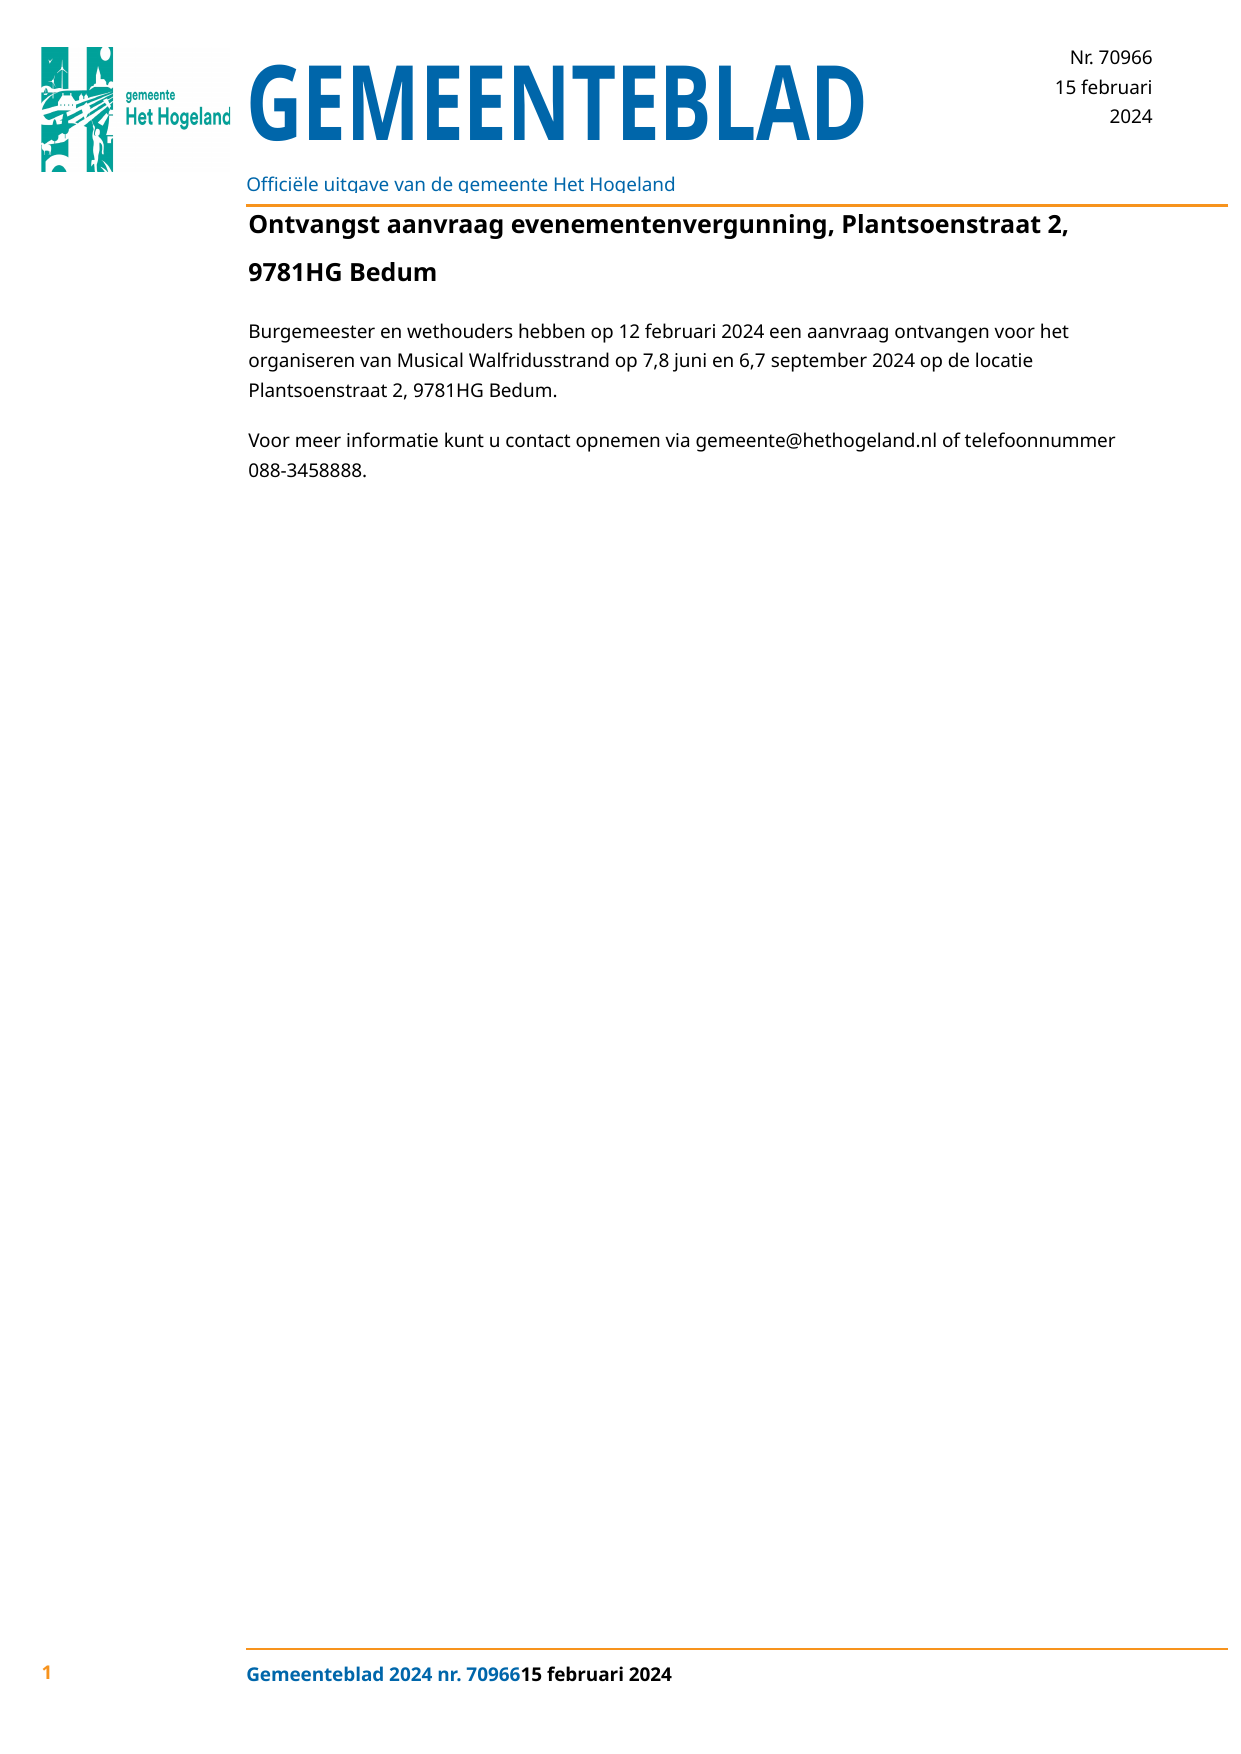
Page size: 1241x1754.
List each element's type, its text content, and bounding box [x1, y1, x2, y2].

text Burgemeester en wethouders hebben op 12 februari 2024 een aanvraag ontvangen voor het organiseren van Musical Walfridusstrand op 7,8 juni en 6,7 september 2024 op de locatie Plantsoenstraat 2, 9781HG Bedum. [248, 318, 1152, 403]
text Voor meer informatie kunt u contact opnemen via gemeente@hethogeland.nl of telefoonnummer 088-3458888. [248, 427, 1152, 483]
picture [41, 47, 231, 172]
text Ontvangst aanvraag evenementenvergunning, Plantsoenstraat 2, 9781HG Bedum [248, 207, 1152, 288]
